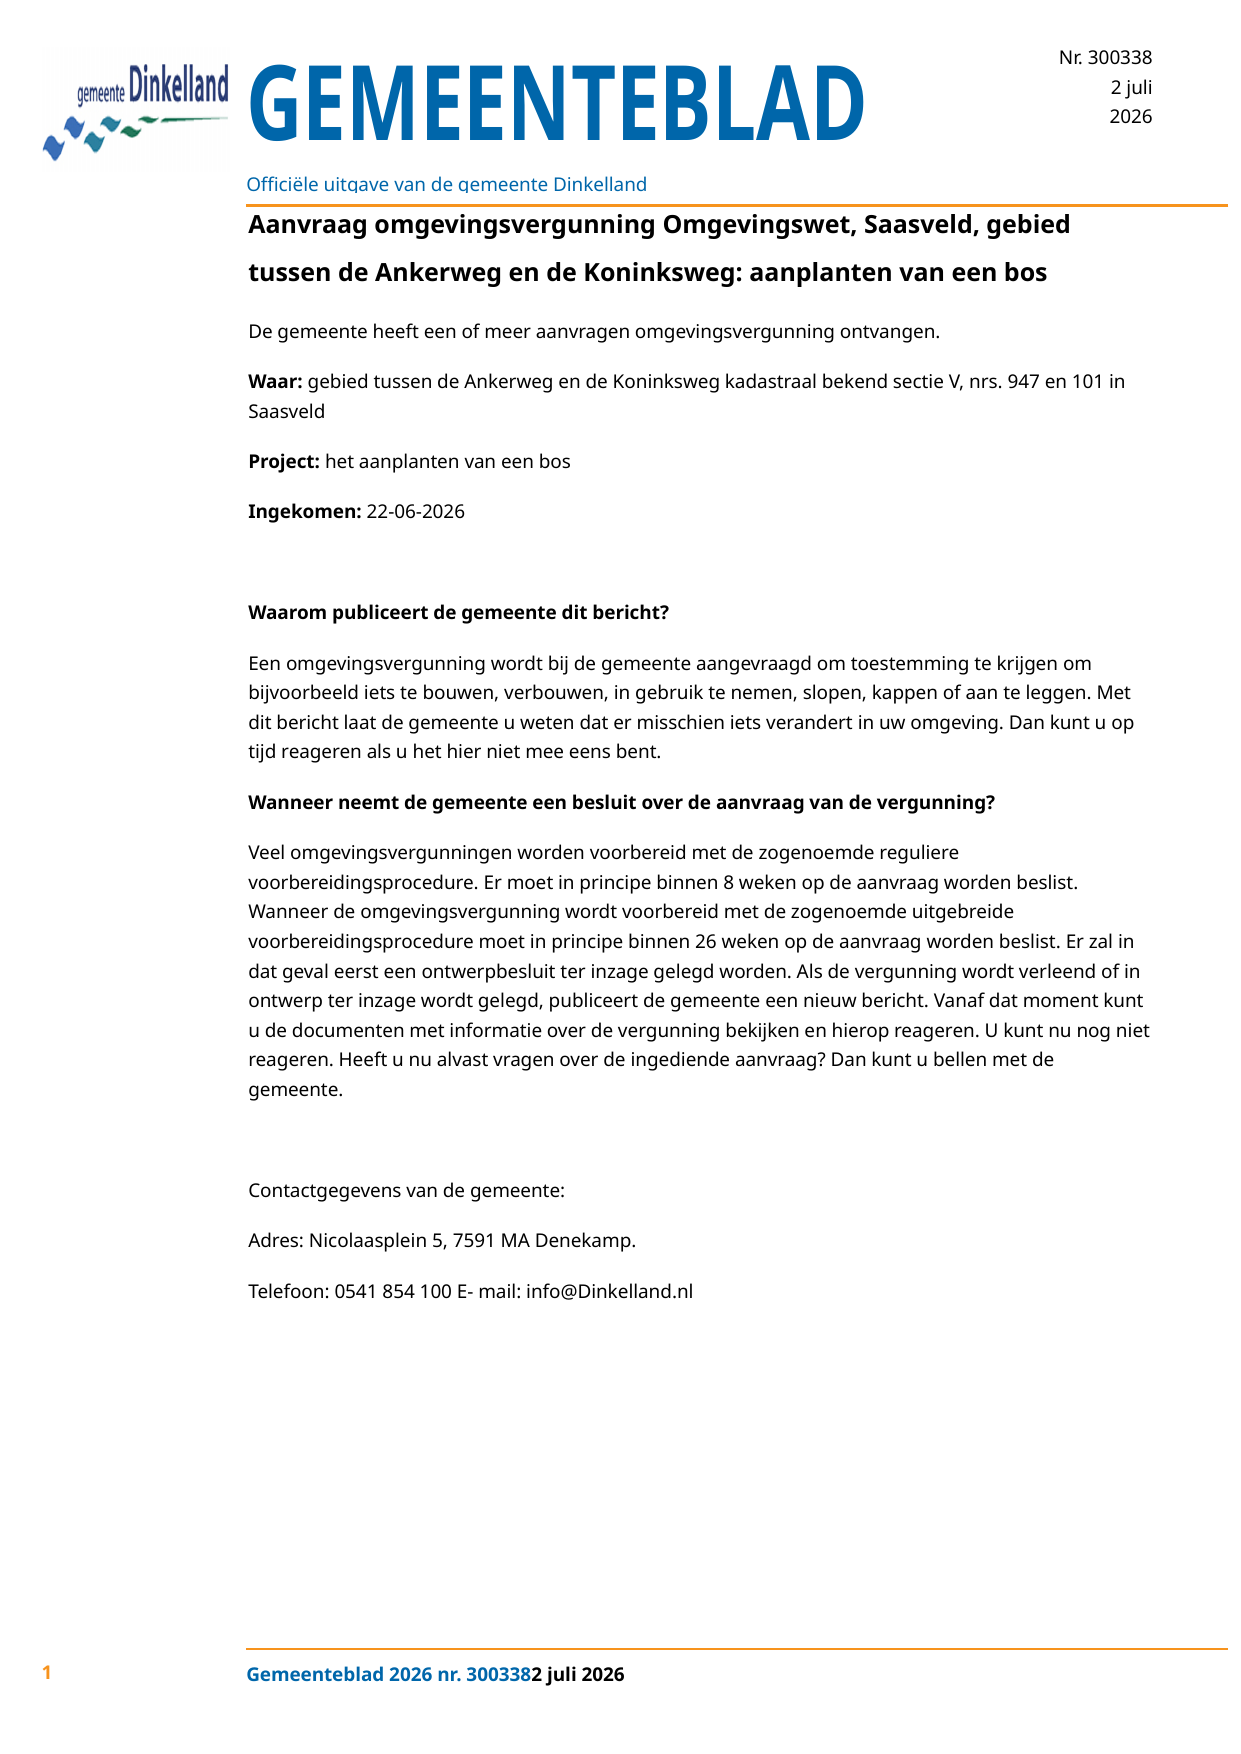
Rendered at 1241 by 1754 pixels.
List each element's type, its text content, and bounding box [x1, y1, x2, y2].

text Aanvraag omgevingsvergunning Omgevingswet, Saasveld, gebied tussen de Ankerweg en de Koninksweg: aanplanten van een bos [248, 207, 1152, 288]
text Waarom publiceert de gemeente dit bericht? [248, 599, 1152, 625]
text Telefoon: 0541 854 100 E- mail: info@Dinkelland.nl [248, 1278, 1152, 1304]
text Waar: gebied tussen de Ankerweg en de Koninksweg kadastraal bekend sectie V, nrs. 947 en 101 in Saasveld [248, 368, 1152, 424]
text Adres: Nicolaasplein 5, 7591 MA Denekamp. [248, 1227, 1152, 1253]
text Contactgegevens van de gemeente: [248, 1177, 1152, 1203]
text Wanneer neemt de gemeente een besluit over de aanvraag van de vergunning? [248, 789, 1152, 815]
text Een omgevingsvergunning wordt bij de gemeente aangevraagd om toestemming te krijgen om bijvoorbeeld iets te bouwen, verbouwen, in gebruik te nemen, slopen, kappen of aan te leggen. Met dit bericht laat de gemeente u weten dat er misschien iets verandert in uw omgeving. Dan kunt u op tijd reageren als u het hier niet mee eens bent. [248, 650, 1152, 764]
text Project: het aanplanten van een bos [248, 448, 1152, 474]
text De gemeente heeft een of meer aanvragen omgevingsvergunning ontvangen. [248, 318, 1152, 344]
text Ingekomen: 22-06-2026 [248, 499, 1152, 524]
text Veel omgevingsvergunningen worden voorbereid met de zogenoemde reguliere voorbereidingsprocedure. Er moet in principe binnen 8 weken op de aanvraag worden beslist. Wanneer de omgevingsvergunning wordt voorbereid met de zogenoemde uitgebreide voorbereidingsprocedure moet in principe binnen 26 weken op de aanvraag worden beslist. Er zal in dat geval eerst een ontwerpbesluit ter inzage gelegd worden. Als de vergunning wordt verleend of in ontwerp ter inzage wordt gelegd, publiceert de gemeente een nieuw bericht. Vanaf dat moment kunt u de documenten met informatie over de vergunning bekijken en hierop reageren. U kunt nu nog niet reageren. Heeft u nu alvast vragen over de ingediende aanvraag? Dan kunt u bellen met de gemeente. [248, 839, 1152, 1102]
picture [41, 47, 231, 172]
